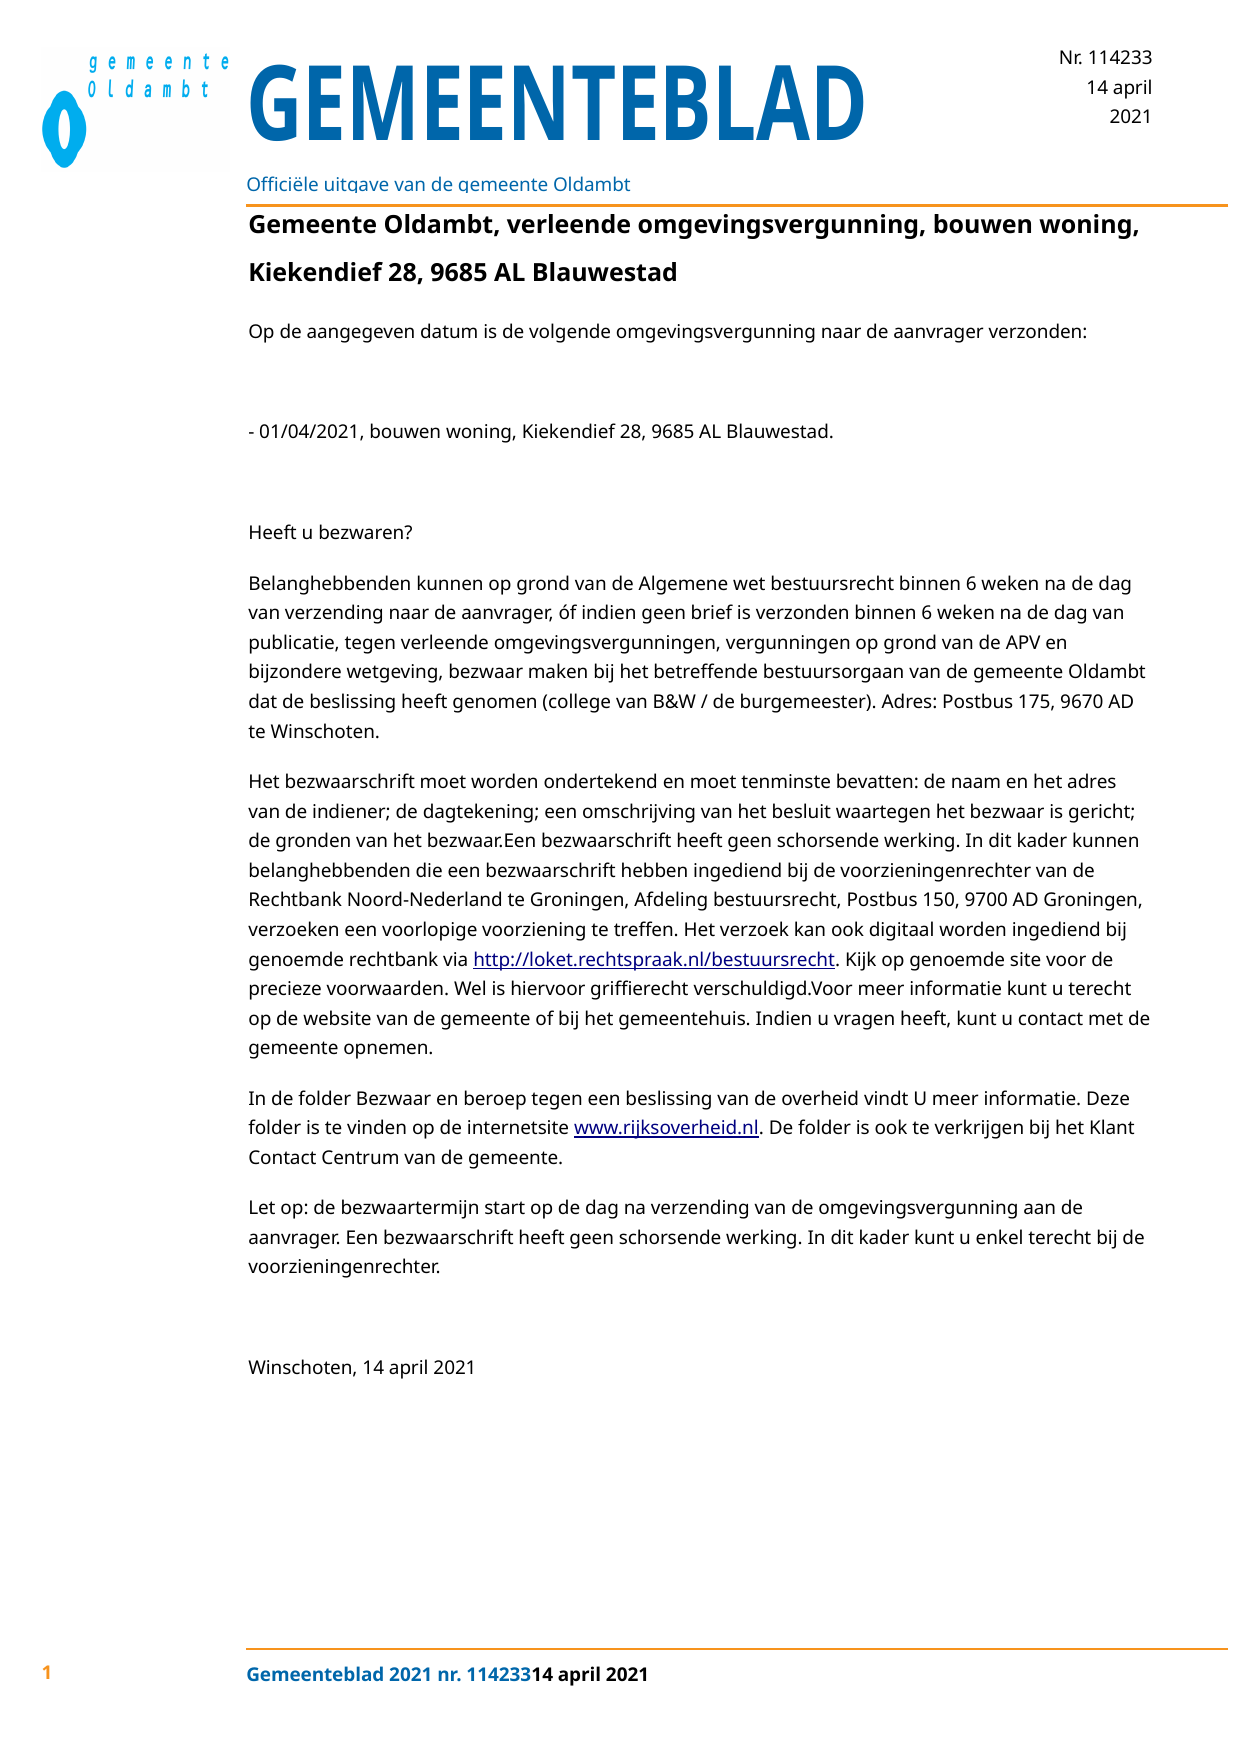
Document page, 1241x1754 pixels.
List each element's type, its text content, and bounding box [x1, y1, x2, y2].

text - 01/04/2021, bouwen woning, Kiekendief 28, 9685 AL Blauwestad. [248, 419, 1152, 444]
text Het bezwaarschrift moet worden ondertekend en moet tenminste bevatten: de naam en het adres van de indiener; de dagtekening; een omschrijving van het besluit waartegen het bezwaar is gericht; de gronden van het bezwaar.Een bezwaarschrift heeft geen schorsende werking. In dit kader kunnen belanghebbenden die een bezwaarschrift hebben ingediend bij de voorzieningenrechter van de Rechtbank Noord-Nederland te Groningen, Afdeling bestuursrecht, Postbus 150, 9700 AD Groningen, verzoeken een voorlopige voorziening te treffen. Het verzoek kan ook digitaal worden ingediend bij genoemde rechtbank via http://loket.rechtspraak.nl/bestuursrecht. Kijk op genoemde site voor de precieze voorwaarden. Wel is hiervoor griffierecht verschuldigd.Voor meer informatie kunt u terecht op de website van de gemeente of bij het gemeentehuis. Indien u vragen heeft, kunt u contact met de gemeente opnemen. [248, 768, 1152, 1060]
text Gemeente Oldambt, verleende omgevingsvergunning, bouwen woning, Kiekendief 28, 9685 AL Blauwestad [248, 207, 1152, 288]
text Op de aangegeven datum is de volgende omgevingsvergunning naar de aanvrager verzonden: [248, 318, 1152, 344]
text In de folder Bezwaar en beroep tegen een beslissing van de overheid vindt U meer informatie. Deze folder is te vinden op de internetsite www.rijksoverheid.nl. De folder is ook te verkrijgen bij het Klant Contact Centrum van de gemeente. [248, 1085, 1152, 1170]
picture [41, 47, 231, 172]
text Let op: de bezwaartermijn start op de dag na verzending van de omgevingsvergunning aan de aanvrager. Een bezwaarschrift heeft geen schorsende werking. In dit kader kunt u enkel terecht bij de voorzieningenrechter. [248, 1194, 1152, 1279]
text Heeft u bezwaren? [248, 519, 1152, 545]
text Winschoten, 14 april 2021 [248, 1354, 1152, 1380]
text Belanghebbenden kunnen op grond van de Algemene wet bestuursrecht binnen 6 weken na de dag van verzending naar de aanvrager, óf indien geen brief is verzonden binnen 6 weken na de dag van publicatie, tegen verleende omgevingsvergunningen, vergunningen op grond van de APV en bijzondere wetgeving, bezwaar maken bij het betreffende bestuursorgaan van de gemeente Oldambt dat de beslissing heeft genomen (college van B&W / de burgemeester). Adres: Postbus 175, 9670 AD te Winschoten. [248, 570, 1152, 744]
